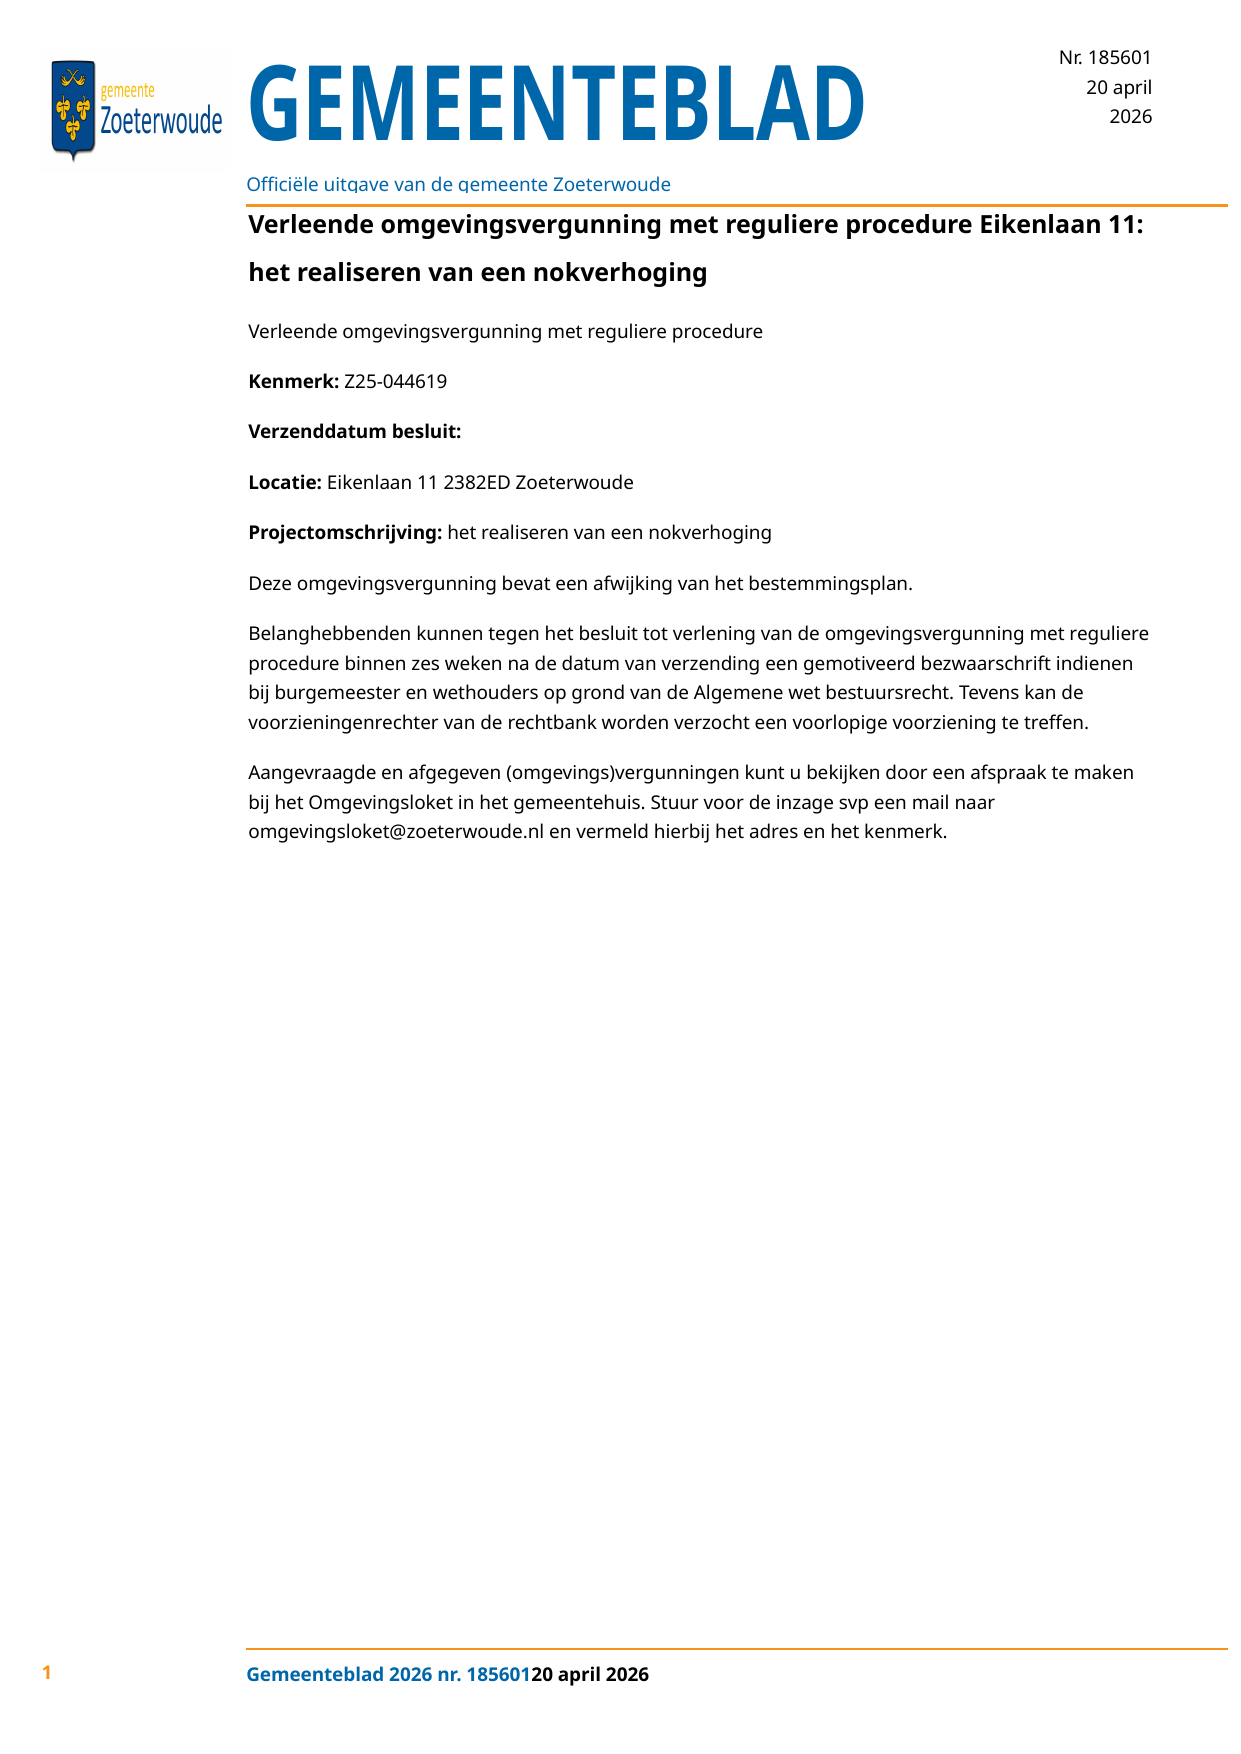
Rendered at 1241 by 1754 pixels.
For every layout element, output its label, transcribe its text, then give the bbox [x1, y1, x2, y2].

text Verleende omgevingsvergunning met reguliere procedure [248, 318, 1152, 344]
text Locatie: Eikenlaan 11 2382ED Zoeterwoude [248, 469, 1152, 495]
picture [41, 47, 231, 172]
text Aangevraagde en afgegeven (omgevings)vergunningen kunt u bekijken door een afspraak te maken bij het Omgevingsloket in het gemeentehuis. Stuur voor de inzage svp een mail naar omgevingsloket@zoeterwoude.nl en vermeld hierbij het adres en het kenmerk. [248, 759, 1152, 844]
text Projectomschrijving: het realiseren van een nokverhoging [248, 519, 1152, 545]
text Kenmerk: Z25-044619 [248, 368, 1152, 394]
text Verzenddatum besluit: [248, 419, 1152, 444]
text Deze omgevingsvergunning bevat een afwijking van het bestemmingsplan. [248, 570, 1152, 596]
text Belanghebbenden kunnen tegen het besluit tot verlening van de omgevingsvergunning met reguliere procedure binnen zes weken na de datum van verzending een gemotiveerd bezwaarschrift indienen bij burgemeester en wethouders op grond van de Algemene wet bestuursrecht. Tevens kan de voorzieningenrechter van de rechtbank worden verzocht een voorlopige voorziening te treffen. [248, 620, 1152, 735]
text Verleende omgevingsvergunning met reguliere procedure Eikenlaan 11: het realiseren van een nokverhoging [248, 207, 1152, 288]
